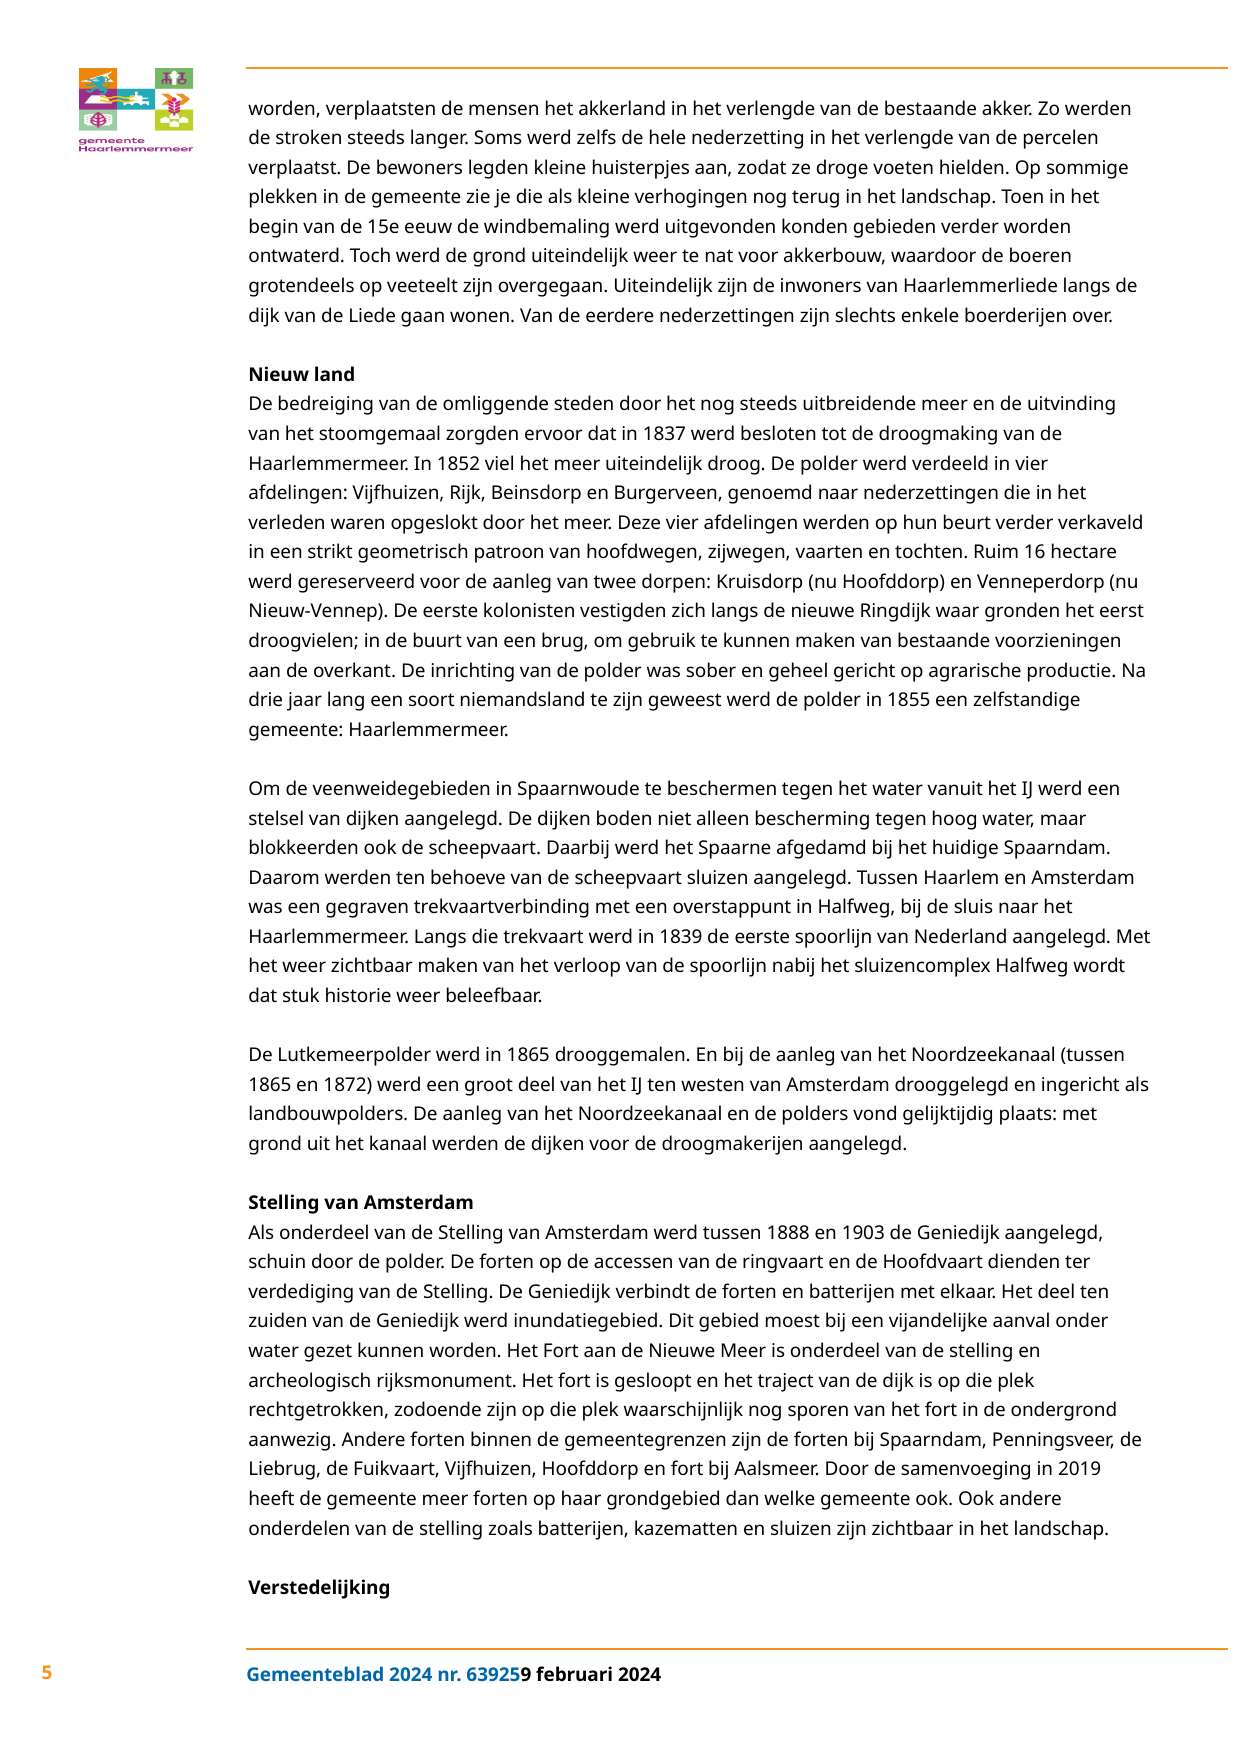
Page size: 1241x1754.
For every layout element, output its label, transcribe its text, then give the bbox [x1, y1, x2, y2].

text Stelling van Amsterdam [248, 1189, 1152, 1215]
text Als onderdeel van de Stelling van Amsterdam werd tussen 1888 en 1903 de Geniedijk aangelegd, schuin door de polder. De forten op de accessen van de ringvaart en de Hoofdvaart dienden ter verdediging van de Stelling. De Geniedijk verbindt de forten en batterijen met elkaar. Het deel ten zuiden van de Geniedijk werd inundatiegebied. Dit gebied moest bij een vijandelijke aanval onder water gezet kunnen worden. Het Fort aan de Nieuwe Meer is onderdeel van de stelling en archeologisch rijksmonument. Het fort is gesloopt en het traject van de dijk is op die plek rechtgetrokken, zodoende zijn op die plek waarschijnlijk nog sporen van het fort in de ondergrond aanwezig. Andere forten binnen de gemeentegrenzen zijn de forten bij Spaarndam, Penningsveer, de Liebrug, de Fuikvaart, Vijfhuizen, Hoofddorp en fort bij Aalsmeer. Door de samenvoeging in 2019 heeft de gemeente meer forten op haar grondgebied dan welke gemeente ook. Ook andere onderdelen van de stelling zoals batterijen, kazematten en sluizen zijn zichtbaar in het landschap. [248, 1219, 1152, 1541]
text De bedreiging van de omliggende steden door het nog steeds uitbreidende meer en de uitvinding van het stoomgemaal zorgden ervoor dat in 1837 werd besloten tot de droogmaking van de Haarlemmermeer. In 1852 viel het meer uiteindelijk droog. De polder werd verdeeld in vier afdelingen: Vijfhuizen, Rijk, Beinsdorp en Burgerveen, genoemd naar nederzettingen die in het verleden waren opgeslokt door het meer. Deze vier afdelingen werden op hun beurt verder verkaveld in een strikt geometrisch patroon van hoofdwegen, zijwegen, vaarten en tochten. Ruim 16 hectare werd gereserveerd voor de aanleg van twee dorpen: Kruisdorp (nu Hoofddorp) en Venneperdorp (nu Nieuw-Vennep). De eerste kolonisten vestigden zich langs de nieuwe Ringdijk waar gronden het eerst droogvielen; in de buurt van een brug, om gebruik te kunnen maken van bestaande voorzieningen aan de overkant. De inrichting van de polder was sober en geheel gericht op agrarische productie. Na drie jaar lang een soort niemandsland te zijn geweest werd de polder in 1855 een zelfstandige gemeente: Haarlemmermeer. [248, 391, 1152, 742]
text worden, verplaatsten de mensen het akkerland in het verlengde van de bestaande akker. Zo werden de stroken steeds langer. Soms werd zelfs de hele nederzetting in het verlengde van de percelen verplaatst. De bewoners legden kleine huisterpjes aan, zodat ze droge voeten hielden. Op sommige plekken in de gemeente zie je die als kleine verhogingen nog terug in het landschap. Toen in het begin van de 15e eeuw de windbemaling werd uitgevonden konden gebieden verder worden ontwaterd. Toch werd de grond uiteindelijk weer te nat voor akkerbouw, waardoor de boeren grotendeels op veeteelt zijn overgegaan. Uiteindelijk zijn de inwoners van Haarlemmerliede langs de dijk van de Liede gaan wonen. Van de eerdere nederzettingen zijn slechts enkele boerderijen over. [248, 95, 1152, 328]
text Nieuw land [248, 361, 1152, 387]
text Daarom werden ten behoeve van de scheepvaart sluizen aangelegd. Tussen Haarlem en Amsterdam was een gegraven trekvaartverbinding met een overstappunt in Halfweg, bij de sluis naar het Haarlemmermeer. Langs die trekvaart werd in 1839 de eerste spoorlijn van Nederland aangelegd. Met het weer zichtbaar maken van het verloop van de spoorlijn nabij het sluizencomplex Halfweg wordt dat stuk historie weer beleefbaar. [248, 864, 1152, 1008]
text Om de veenweidegebieden in Spaarnwoude te beschermen tegen het water vanuit het IJ werd een stelsel van dijken aangelegd. De dijken boden niet alleen bescherming tegen hoog water, maar blokkeerden ook de scheepvaart. Daarbij werd het Spaarne afgedamd bij het huidige Spaarndam. [248, 775, 1152, 860]
text Verstedelijking [248, 1574, 1152, 1600]
text De Lutkemeerpolder werd in 1865 drooggemalen. En bij de aanleg van het Noordzeekanaal (tussen 1865 en 1872) werd een groot deel van het IJ ten westen van Amsterdam drooggelegd en ingericht als landbouwpolders. De aanleg van het Noordzeekanaal en de polders vond gelijktijdig plaats: met grond uit het kanaal werden de dijken voor de droogmakerijen aangelegd. [248, 1041, 1152, 1156]
picture [41, 47, 231, 172]
